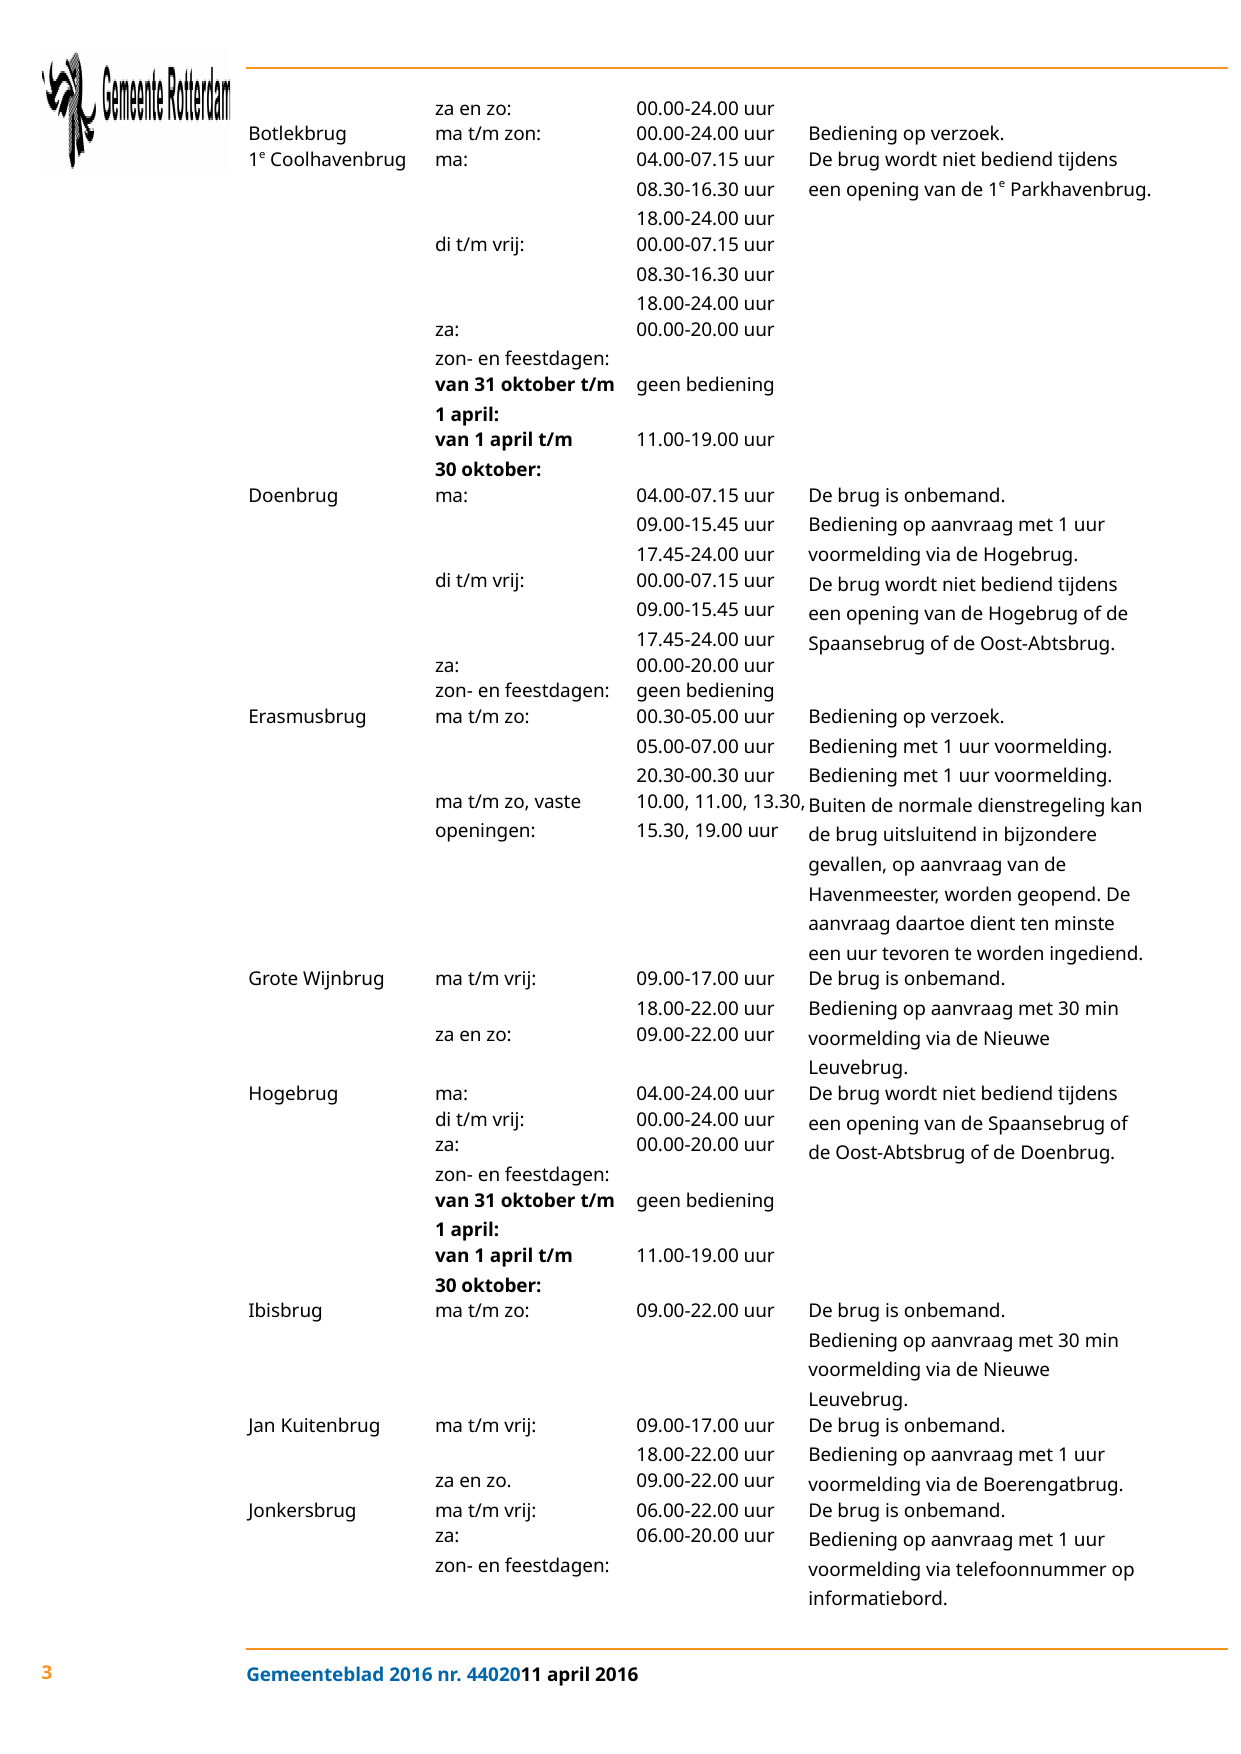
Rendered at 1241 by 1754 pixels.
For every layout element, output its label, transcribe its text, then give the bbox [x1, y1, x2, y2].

table_cell [808, 678, 1152, 703]
table_cell Doenbrug [248, 482, 435, 567]
table_cell za en zo. [435, 1467, 636, 1497]
table_cell Botlekbrug [248, 121, 435, 146]
table_cell [808, 316, 1152, 371]
table_cell 00.00-24.00 uur [636, 95, 808, 121]
table_cell [248, 371, 435, 427]
table_cell 00.00-07.15 uur 09.00-15.45 uur 17.45-24.00 uur [636, 567, 808, 652]
table_cell za: zon- en feestdagen: [435, 1132, 636, 1187]
table_cell [248, 1523, 435, 1611]
table_cell di t/m vrij: [435, 1106, 636, 1132]
table_cell 00.00-20.00 uur [636, 316, 808, 371]
table_cell ma t/m zo: [435, 703, 636, 788]
table_cell [808, 427, 1152, 482]
table_cell De brug is onbemand. Bediening op aanvraag met 1 uur voormelding via de Boerengatbrug. [808, 1412, 1152, 1497]
table_cell di t/m vrij: [435, 567, 636, 652]
table_cell ma: [435, 146, 636, 231]
picture [41, 47, 231, 172]
table_cell ma t/m vrij: [435, 1497, 636, 1523]
table_cell ma t/m vrij: [435, 1412, 636, 1467]
table_cell Jonkersbrug [248, 1497, 435, 1523]
table_cell 09.00-22.00 uur [636, 1298, 808, 1412]
table_cell di t/m vrij: [435, 231, 636, 316]
table_cell [248, 95, 435, 121]
table_cell [808, 1187, 1152, 1242]
table_cell van 1 april t/m 30 oktober: [435, 427, 636, 482]
table_cell [248, 788, 435, 966]
table_cell [808, 371, 1152, 427]
table_cell ma t/m vrij: [435, 966, 636, 1021]
table_cell 09.00-17.00 uur 18.00-22.00 uur [636, 966, 808, 1021]
table_cell 1e Coolhavenbrug [248, 146, 435, 231]
table_cell 00.00-07.15 uur 08.30-16.30 uur 18.00-24.00 uur [636, 231, 808, 316]
table_cell za en zo: [435, 1021, 636, 1080]
table_cell 11.00-19.00 uur [636, 1242, 808, 1297]
table_cell za en zo: [435, 95, 636, 121]
table_cell ma t/m zo: [435, 1298, 636, 1412]
table_cell 09.00-17.00 uur 18.00-22.00 uur [636, 1412, 808, 1467]
table_cell [248, 427, 435, 482]
table_cell geen bediening [636, 678, 808, 703]
table_cell za: [435, 652, 636, 677]
table_cell Bediening op verzoek. Bediening met 1 uur voormelding. Bediening met 1 uur voormelding. Buiten de normale dienstregeling kan de brug uitsluitend in bijzondere gevallen, op aanvraag van de Havenmeester, worden geopend. De aanvraag daartoe dient ten minste een uur tevoren te worden ingediend. [808, 703, 1152, 966]
table_cell De brug is onbemand. Bediening op aanvraag met 1 uur voormelding via telefoonnummer op informatiebord. [808, 1497, 1152, 1611]
table_cell ma: [435, 482, 636, 567]
table_cell 04.00-07.15 uur 09.00-15.45 uur 17.45-24.00 uur [636, 482, 808, 567]
table_cell De brug is onbemand. Bediening op aanvraag met 30 min voormelding via de Nieuwe Leuvebrug. [808, 966, 1152, 1080]
table_cell ma t/m zo, vaste openingen: [435, 788, 636, 966]
table_cell ma: [435, 1080, 636, 1106]
table_cell 06.00-22.00 uur [636, 1497, 808, 1523]
table_cell [808, 231, 1152, 316]
table_cell De brug is onbemand. Bediening op aanvraag met 30 min voormelding via de Nieuwe Leuvebrug. [808, 1298, 1152, 1412]
table_cell van 31 oktober t/m 1 april: [435, 1187, 636, 1242]
table_cell 09.00-22.00 uur [636, 1467, 808, 1497]
table_cell 04.00-07.15 uur 08.30-16.30 uur 18.00-24.00 uur [636, 146, 808, 231]
table_cell 06.00-20.00 uur [636, 1523, 808, 1611]
table_cell 11.00-19.00 uur [636, 427, 808, 482]
table_cell [808, 1242, 1152, 1297]
table_cell [248, 678, 435, 703]
table_cell 00.30-05.00 uur 05.00-07.00 uur 20.30-00.30 uur [636, 703, 808, 788]
table_cell 04.00-24.00 uur [636, 1080, 808, 1106]
table_cell van 31 oktober t/m 1 april: [435, 371, 636, 427]
table_cell [248, 1106, 435, 1132]
table_cell za: zon- en feestdagen: [435, 316, 636, 371]
table_cell [808, 95, 1152, 121]
table_cell De brug wordt niet bediend tijdens een opening van de 1e Parkhavenbrug. [808, 146, 1152, 231]
table_cell Ibisbrug [248, 1298, 435, 1412]
table_cell geen bediening [636, 1187, 808, 1242]
table_cell [248, 567, 435, 652]
table_cell geen bediening [636, 371, 808, 427]
table_cell Jan Kuitenbrug [248, 1412, 435, 1467]
table_cell ma t/m zon: [435, 121, 636, 146]
table_cell Erasmusbrug [248, 703, 435, 788]
table_cell van 1 april t/m 30 oktober: [435, 1242, 636, 1297]
table_cell zon- en feestdagen: [435, 678, 636, 703]
table_cell [248, 1467, 435, 1497]
table_cell 00.00-24.00 uur [636, 1106, 808, 1132]
table_cell [248, 231, 435, 316]
table_cell 00.00-20.00 uur [636, 652, 808, 677]
table_cell 09.00-22.00 uur [636, 1021, 808, 1080]
table_cell [248, 1242, 435, 1297]
table_cell 10.00, 11.00, 13.30, 15.30, 19.00 uur [636, 788, 808, 966]
table_cell Hogebrug [248, 1080, 435, 1106]
table_cell za: zon- en feestdagen: [435, 1523, 636, 1611]
table_cell [248, 652, 435, 677]
table_cell [248, 1187, 435, 1242]
table_cell De brug is onbemand. Bediening op aanvraag met 1 uur voormelding via de Hogebrug. De brug wordt niet bediend tijdens een opening van de Hogebrug of de Spaansebrug of de Oost-Abtsbrug. [808, 482, 1152, 677]
table_cell 00.00-24.00 uur [636, 121, 808, 146]
table_cell Grote Wijnbrug [248, 966, 435, 1021]
table_cell [248, 1132, 435, 1187]
table_cell [248, 316, 435, 371]
table_cell Bediening op verzoek. [808, 121, 1152, 146]
table_cell 00.00-20.00 uur [636, 1132, 808, 1187]
table_cell De brug wordt niet bediend tijdens een opening van de Spaansebrug of de Oost-Abtsbrug of de Doenbrug. [808, 1080, 1152, 1187]
table_cell [248, 1021, 435, 1080]
